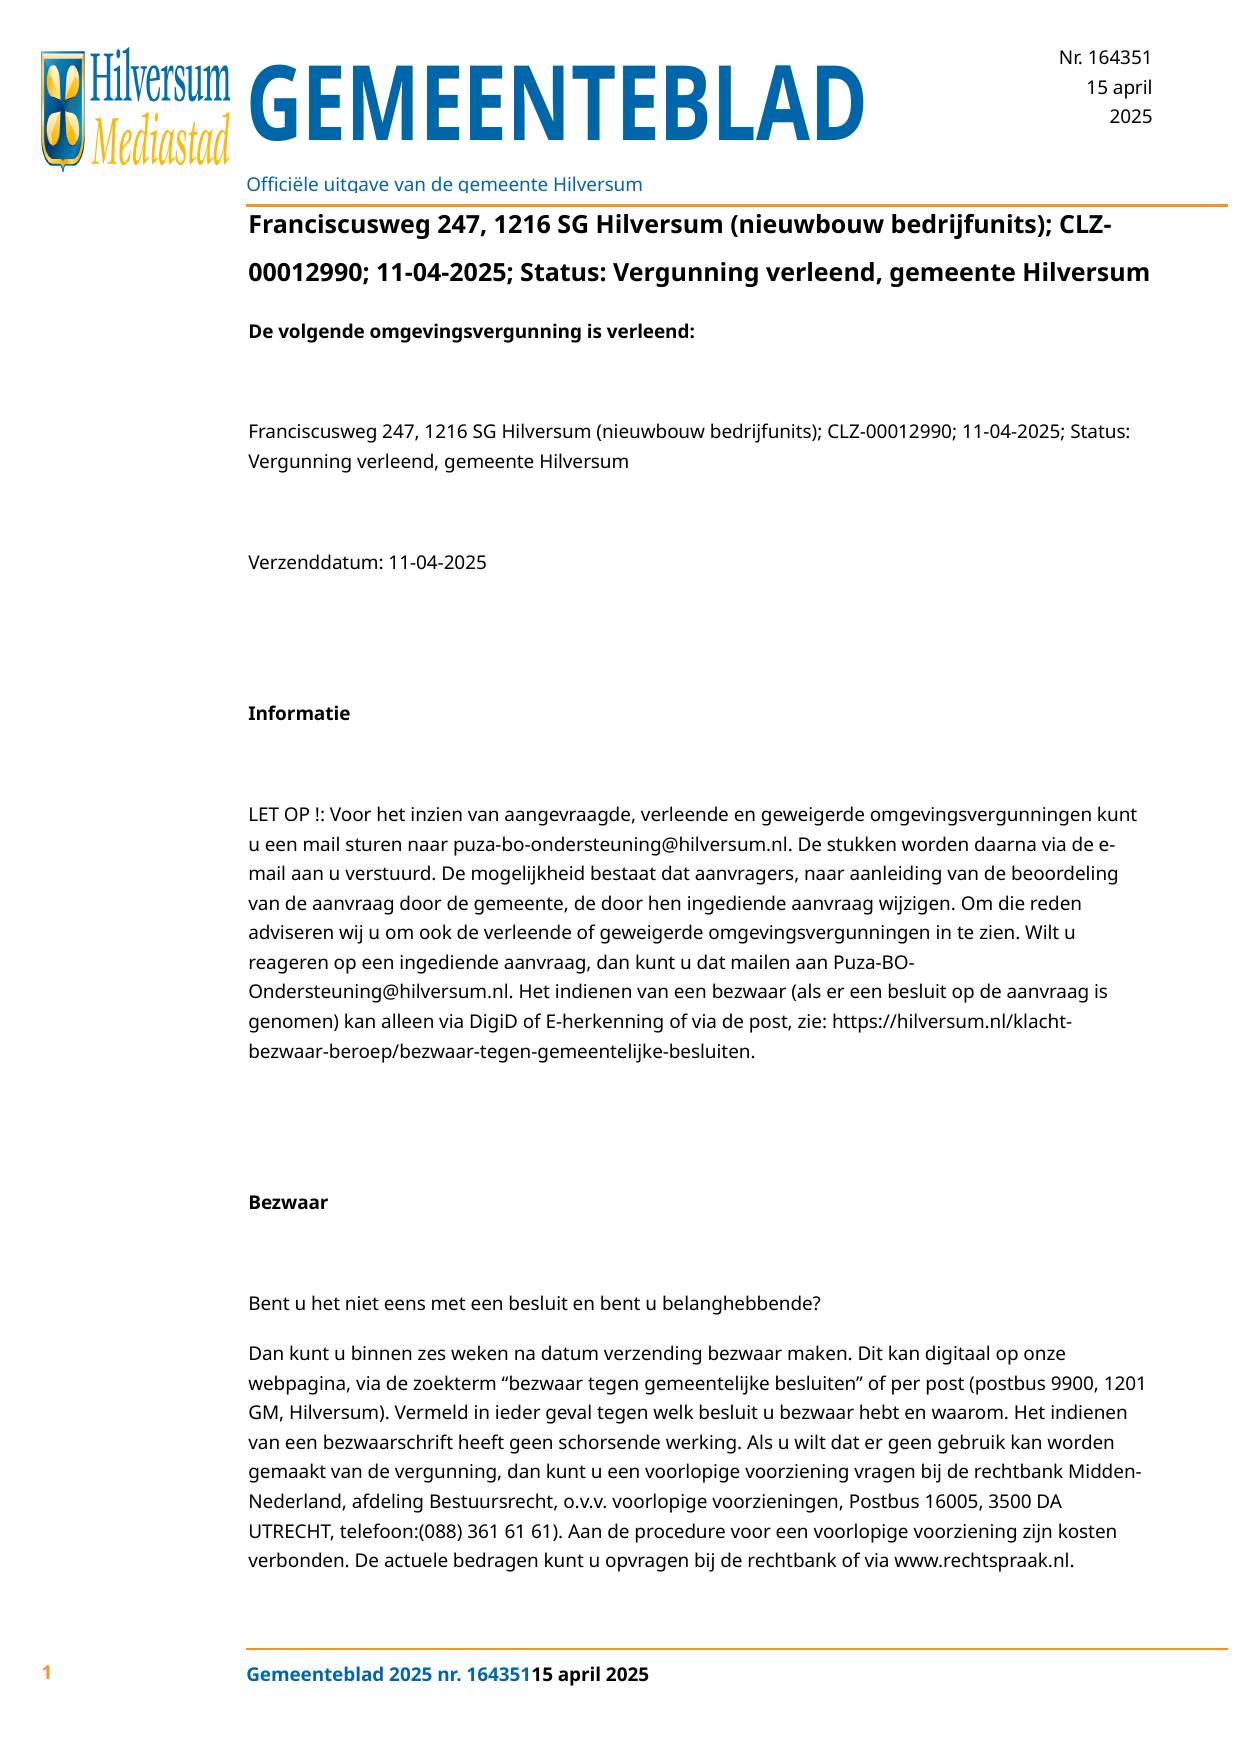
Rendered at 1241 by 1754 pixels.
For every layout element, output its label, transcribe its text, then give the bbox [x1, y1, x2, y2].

text Bezwaar [248, 1189, 1152, 1215]
text Franciscusweg 247, 1216 SG Hilversum (nieuwbouw bedrijfunits); CLZ-00012990; 11-04-2025; Status: Vergunning verleend, gemeente Hilversum [248, 207, 1152, 288]
text Bent u het niet eens met een besluit en bent u belanghebbende? [248, 1290, 1152, 1316]
picture [41, 47, 231, 172]
text De volgende omgevingsvergunning is verleend: [248, 318, 1152, 344]
text Verzenddatum: 11-04-2025 [248, 549, 1152, 575]
text Franciscusweg 247, 1216 SG Hilversum (nieuwbouw bedrijfunits); CLZ-00012990; 11-04-2025; Status: Vergunning verleend, gemeente Hilversum [248, 419, 1152, 474]
text Informatie [248, 700, 1152, 726]
text LET OP !: Voor het inzien van aangevraagde, verleende en geweigerde omgevingsvergunningen kunt u een mail sturen naar puza-bo-ondersteuning@hilversum.nl. De stukken worden daarna via de e-mail aan u verstuurd. De mogelijkheid bestaat dat aanvragers, naar aanleiding van de beoordeling van de aanvraag door de gemeente, de door hen ingediende aanvraag wijzigen. Om die reden adviseren wij u om ook de verleende of geweigerde omgevingsvergunningen in te zien. Wilt u reageren op een ingediende aanvraag, dan kunt u dat mailen aan Puza-BO-Ondersteuning@hilversum.nl. Het indienen van een bezwaar (als er een besluit op de aanvraag is genomen) kan alleen via DigiD of E-herkenning of via de post, zie: https://hilversum.nl/klacht-bezwaar-beroep/bezwaar-tegen-gemeentelijke-besluiten. [248, 801, 1152, 1064]
text Dan kunt u binnen zes weken na datum verzending bezwaar maken. Dit kan digitaal op onze webpagina, via de zoekterm “bezwaar tegen gemeentelijke besluiten” of per post (postbus 9900, 1201 GM, Hilversum). Vermeld in ieder geval tegen welk besluit u bezwaar hebt en waarom. Het indienen van een bezwaarschrift heeft geen schorsende werking. Als u wilt dat er geen gebruik kan worden gemaakt van de vergunning, dan kunt u een voorlopige voorziening vragen bij de rechtbank Midden-Nederland, afdeling Bestuursrecht, o.v.v. voorlopige voorzieningen, Postbus 16005, 3500 DA UTRECHT, telefoon:(088) 361 61 61). Aan de procedure voor een voorlopige voorziening zijn kosten verbonden. De actuele bedragen kunt u opvragen bij de rechtbank of via www.rechtspraak.nl. [248, 1340, 1152, 1573]
